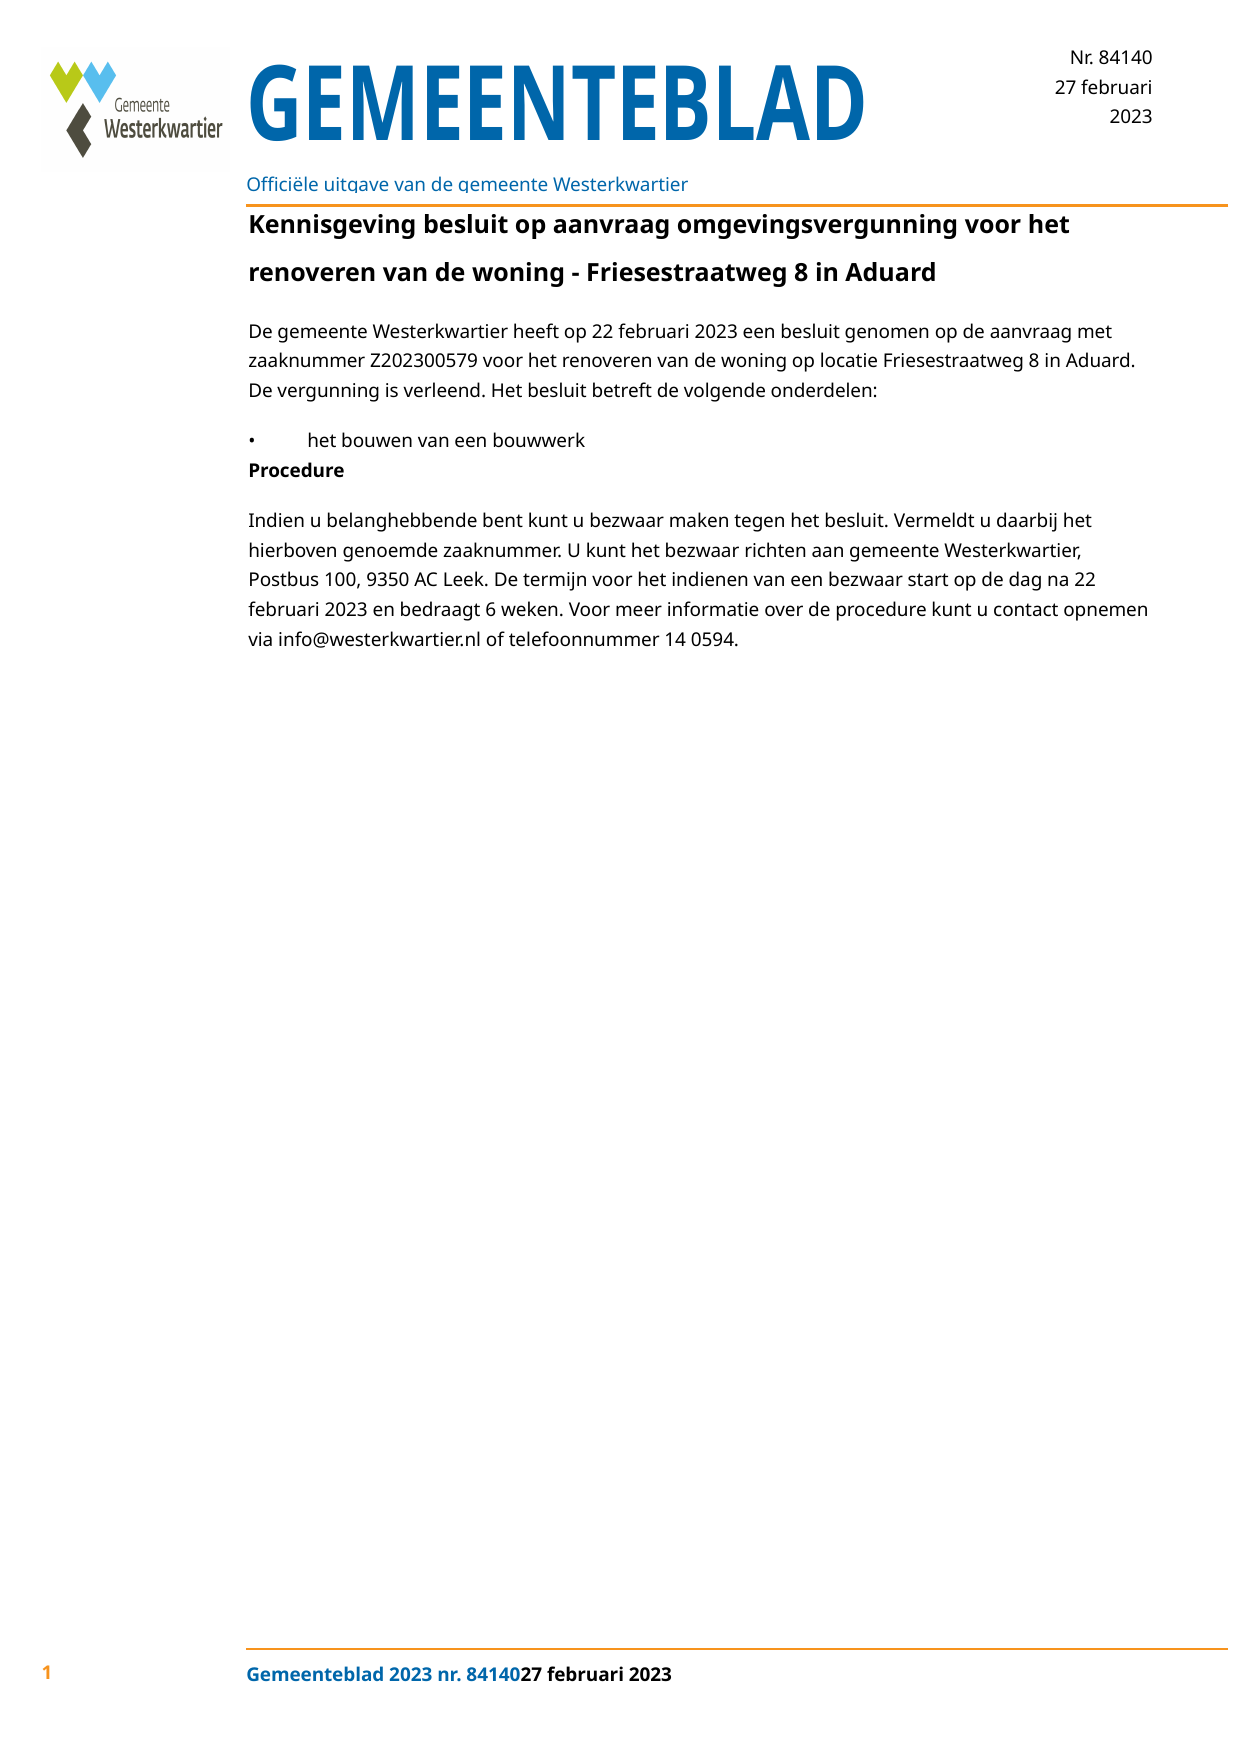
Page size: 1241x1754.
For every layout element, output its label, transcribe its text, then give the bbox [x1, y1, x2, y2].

text De gemeente Westerkwartier heeft op 22 februari 2023 een besluit genomen op de aanvraag met zaaknummer Z202300579 voor het renoveren van de woning op locatie Friesestraatweg 8 in Aduard. De vergunning is verleend. Het besluit betreft de volgende onderdelen: [248, 318, 1152, 403]
list het bouwen van een bouwwerk [248, 427, 1152, 453]
text Kennisgeving besluit op aanvraag omgevingsvergunning voor het renoveren van de woning - Friesestraatweg 8 in Aduard [248, 207, 1152, 288]
text Procedure [248, 457, 1152, 483]
picture [41, 47, 231, 172]
text Indien u belanghebbende bent kunt u bezwaar maken tegen het besluit. Vermeldt u daarbij het hierboven genoemde zaaknummer. U kunt het bezwaar richten aan gemeente Westerkwartier, Postbus 100, 9350 AC Leek. De termijn voor het indienen van een bezwaar start op de dag na 22 februari 2023 en bedraagt 6 weken. Voor meer informatie over de procedure kunt u contact opnemen via info@westerkwartier.nl of telefoonnummer 14 0594. [248, 507, 1152, 652]
